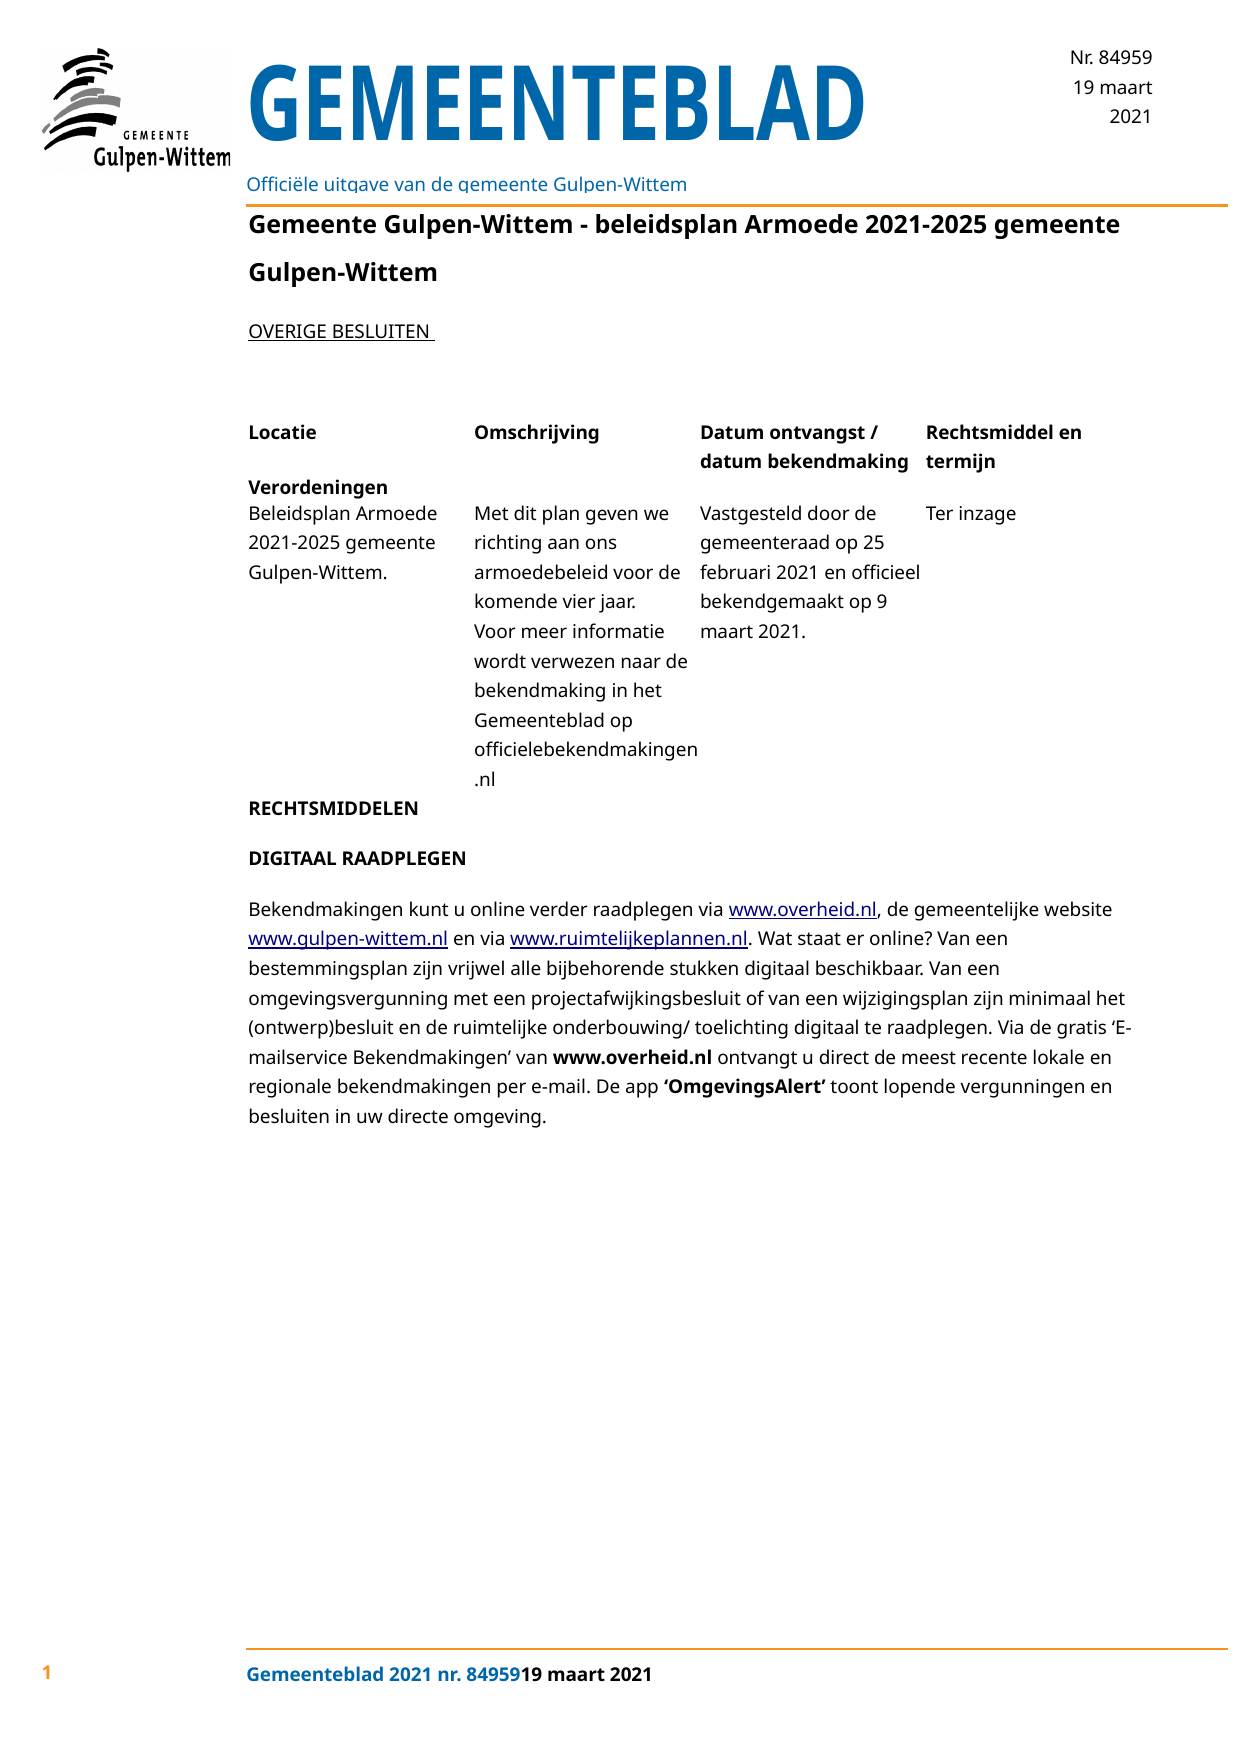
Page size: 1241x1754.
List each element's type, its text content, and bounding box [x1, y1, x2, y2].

text OVERIGE BESLUITEN [248, 318, 1152, 344]
text Gemeente Gulpen-Wittem - beleidsplan Armoede 2021-2025 gemeente Gulpen-Wittem [248, 207, 1152, 288]
text RECHTSMIDDELEN [248, 795, 1152, 821]
table_cell [926, 474, 1152, 500]
table_cell [700, 474, 926, 500]
table_cell Ter inzage [926, 500, 1152, 792]
table_cell Met dit plan geven we richting aan ons armoedebeleid voor de komende vier jaar. Voor meer informatie wordt verwezen naar de bekendmaking in het Gemeenteblad op officielebekendmakingen.nl [474, 500, 700, 792]
table_header Rechtsmiddel en termijn [926, 419, 1152, 474]
picture [41, 47, 231, 172]
text Bekendmakingen kunt u online verder raadplegen via www.overheid.nl, de gemeentelijke website www.gulpen-wittem.nl en via www.ruimtelijkeplannen.nl. Wat staat er online? Van een bestemmingsplan zijn vrijwel alle bijbehorende stukken digitaal beschikbaar. Van een omgevingsvergunning met een projectafwijkingsbesluit of van een wijzigingsplan zijn minimaal het (ontwerp)besluit en de ruimtelijke onderbouwing/ toelichting digitaal te raadplegen. Via de gratis ‘E-mailservice Bekendmakingen’ van www.overheid.nl ontvangt u direct de meest recente lokale en regionale bekendmakingen per e-mail. De app ‘OmgevingsAlert’ toont lopende vergunningen en besluiten in uw directe omgeving. [248, 896, 1152, 1129]
table_cell Vastgesteld door de gemeenteraad op 25 februari 2021 en officieel bekendgemaakt op 9 maart 2021. [700, 500, 926, 792]
table_cell Beleidsplan Armoede 2021-2025 gemeente Gulpen-Wittem. [248, 500, 474, 792]
table_header Omschrijving [474, 419, 700, 474]
table_header Datum ontvangst / datum bekendmaking [700, 419, 926, 474]
table_cell [474, 474, 700, 500]
table_header Locatie [248, 419, 474, 474]
text DIGITAAL RAADPLEGEN [248, 846, 1152, 871]
table_cell Verordeningen [248, 474, 474, 500]
